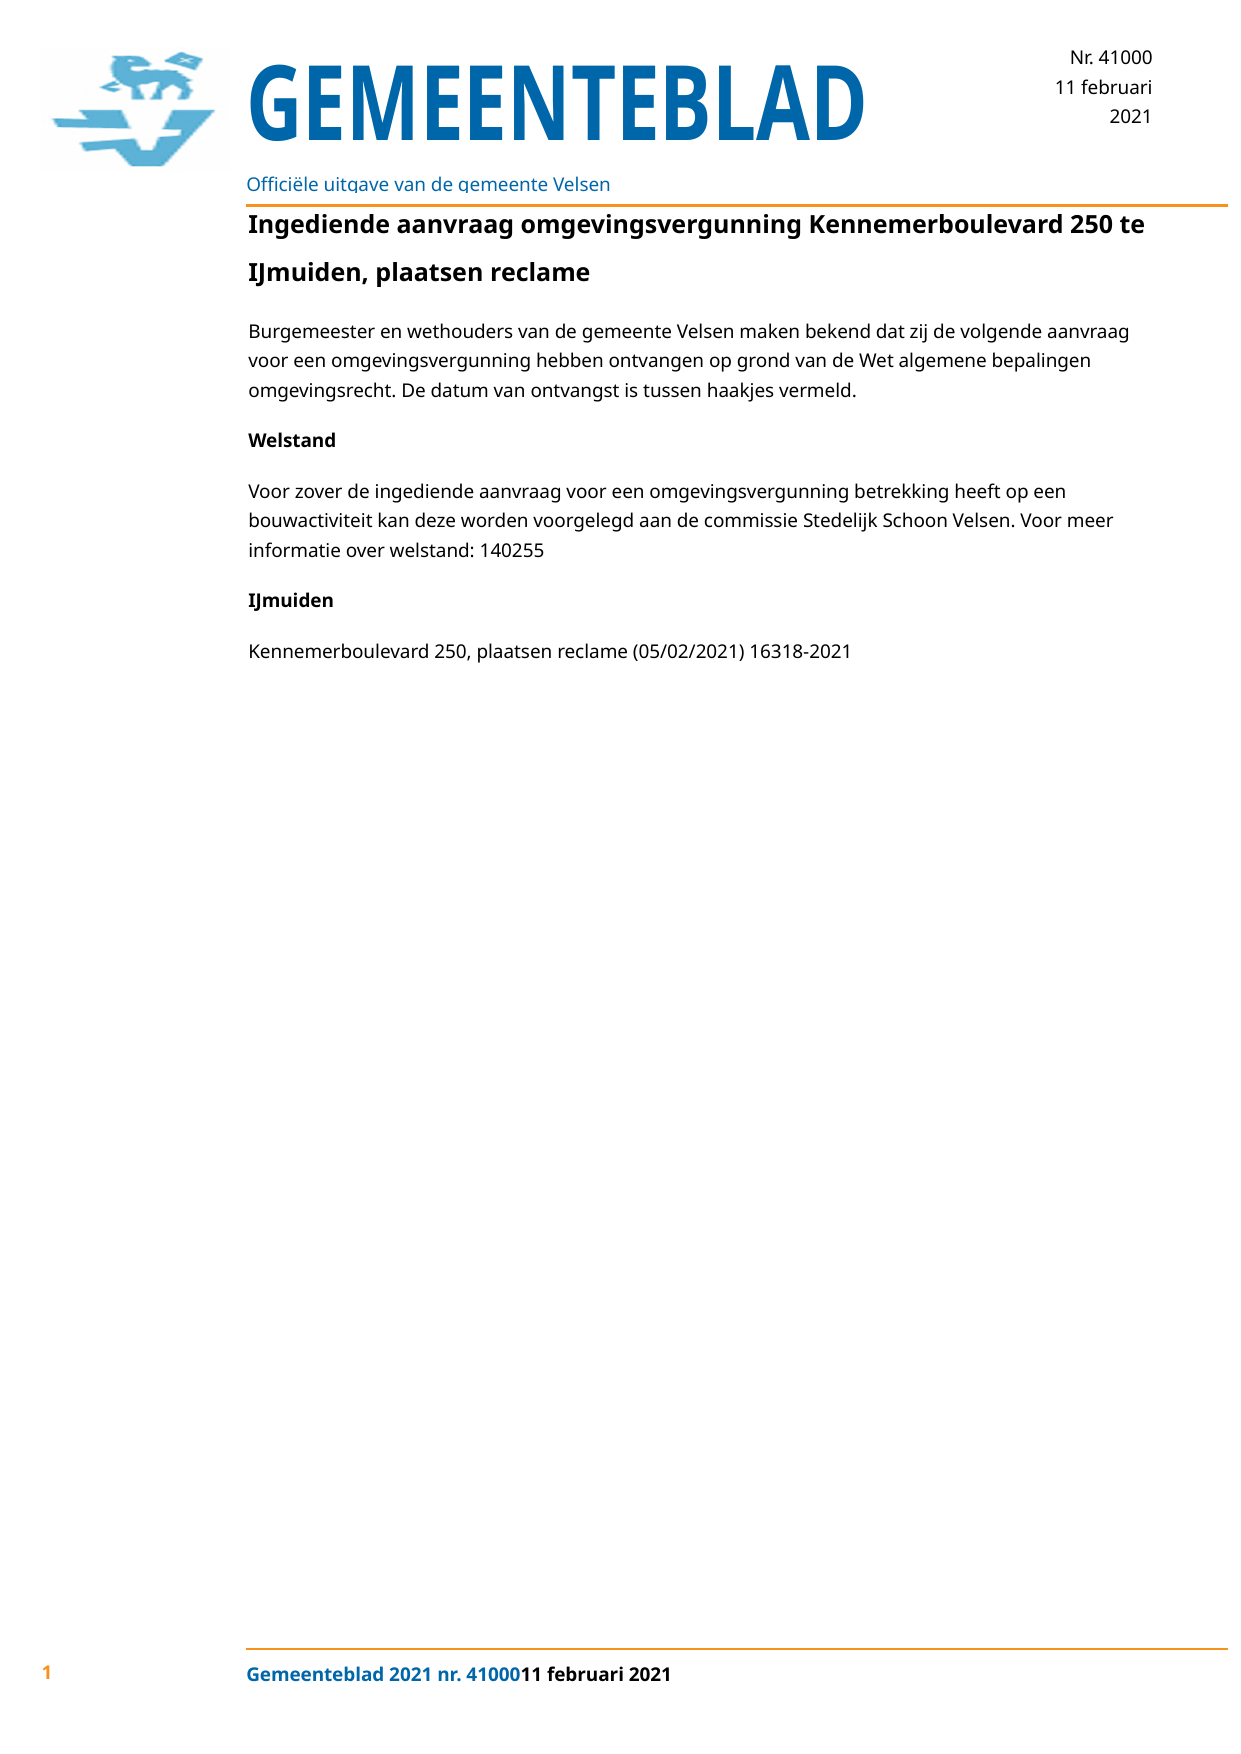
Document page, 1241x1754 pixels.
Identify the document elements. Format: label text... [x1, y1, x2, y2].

text Burgemeester en wethouders van de gemeente Velsen maken bekend dat zij de volgende aanvraag voor een omgevingsvergunning hebben ontvangen op grond van de Wet algemene bepalingen omgevingsrecht. De datum van ontvangst is tussen haakjes vermeld. [248, 318, 1152, 403]
text Ingediende aanvraag omgevingsvergunning Kennemerboulevard 250 te IJmuiden, plaatsen reclame [248, 207, 1152, 288]
text IJmuiden [248, 587, 1152, 613]
text Kennemerboulevard 250, plaatsen reclame (05/02/2021) 16318-2021 [248, 638, 1152, 664]
text Welstand [248, 427, 1152, 453]
picture [41, 47, 231, 172]
text Voor zover de ingediende aanvraag voor een omgevingsvergunning betrekking heeft op een bouwactiviteit kan deze worden voorgelegd aan de commissie Stedelijk Schoon Velsen. Voor meer informatie over welstand: 140255 [248, 478, 1152, 563]
